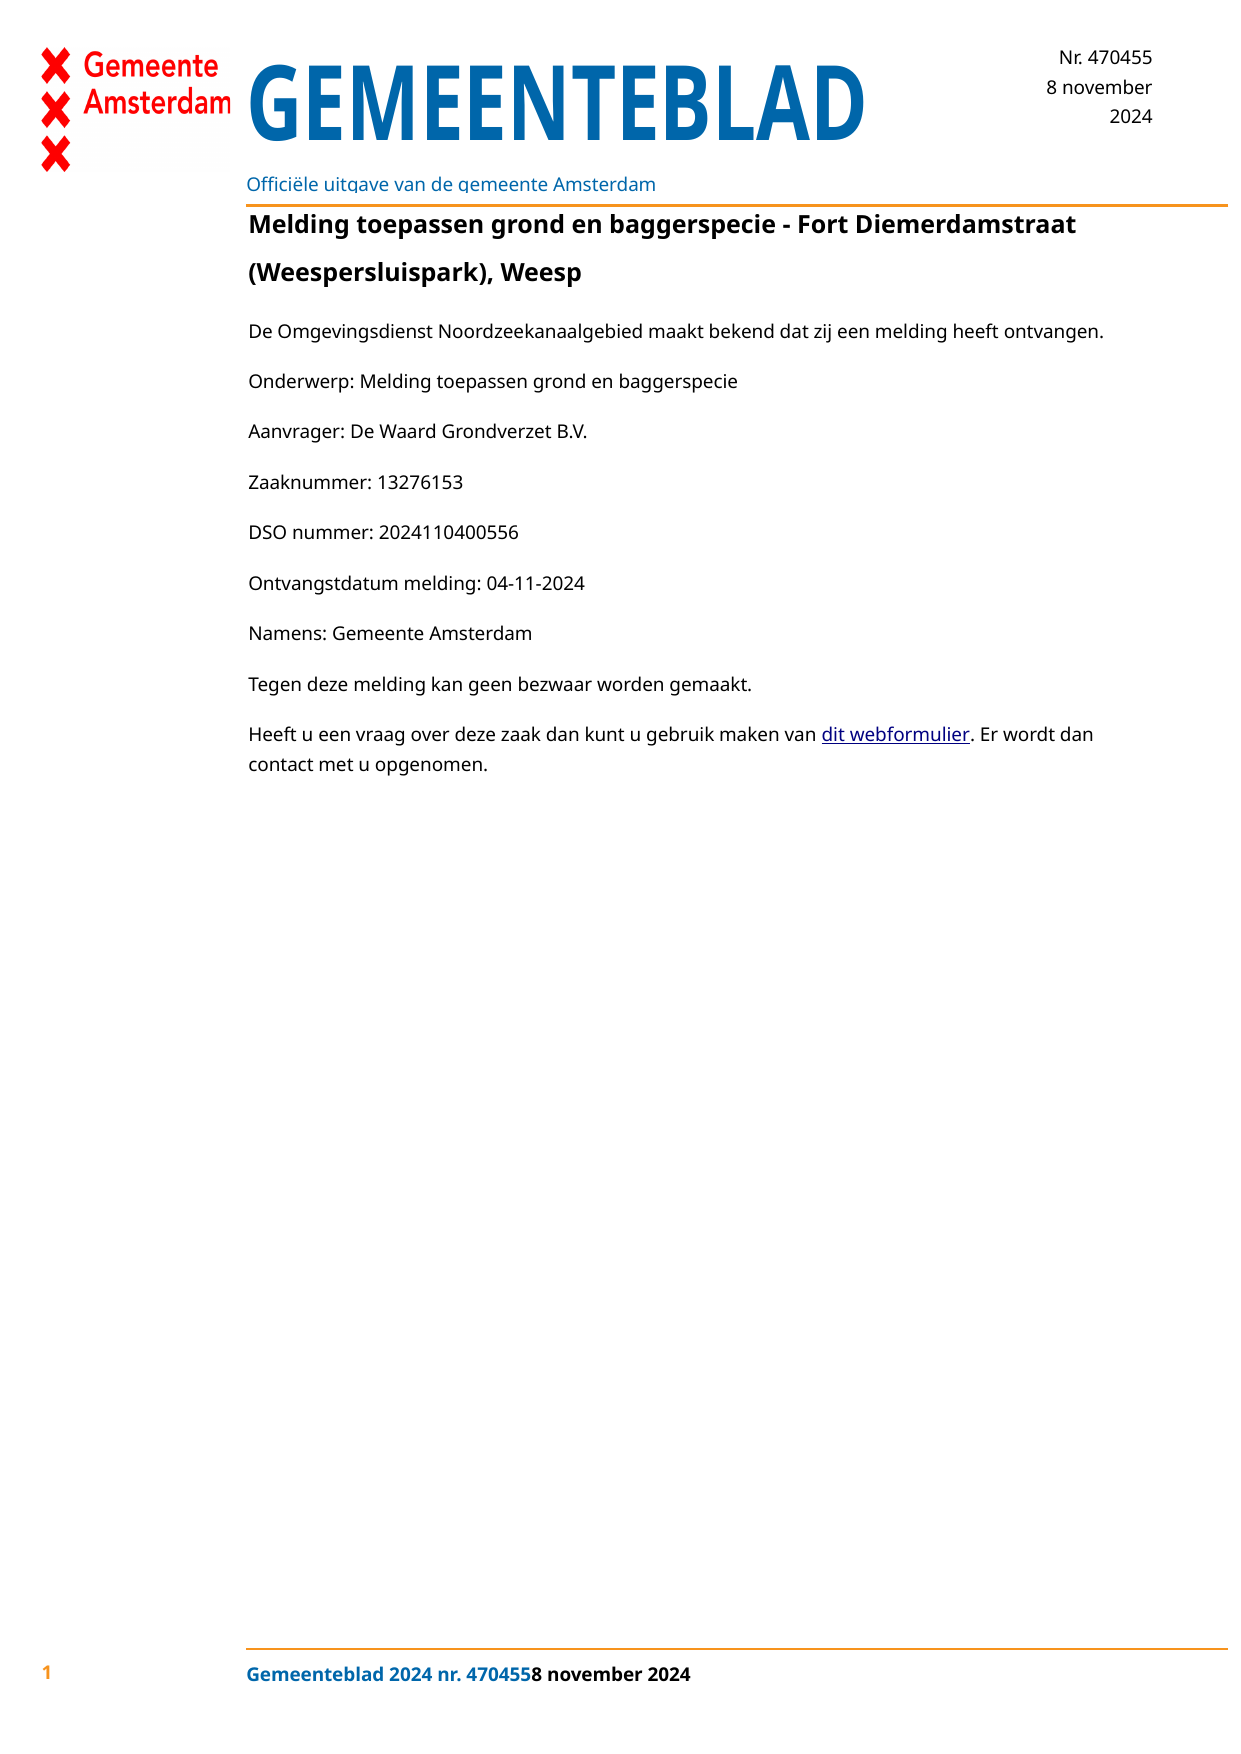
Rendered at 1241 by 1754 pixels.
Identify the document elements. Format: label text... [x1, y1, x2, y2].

text Onderwerp: Melding toepassen grond en baggerspecie [248, 368, 1152, 394]
text Aanvrager: De Waard Grondverzet B.V. [248, 419, 1152, 444]
text Melding toepassen grond en baggerspecie - Fort Diemerdamstraat (Weespersluispark), Weesp [248, 207, 1152, 288]
text DSO nummer: 2024110400556 [248, 519, 1152, 545]
text Ontvangstdatum melding: 04-11-2024 [248, 570, 1152, 596]
text Tegen deze melding kan geen bezwaar worden gemaakt. [248, 671, 1152, 697]
picture [41, 47, 231, 172]
text Zaaknummer: 13276153 [248, 469, 1152, 495]
text Namens: Gemeente Amsterdam [248, 620, 1152, 646]
text Heeft u een vraag over deze zaak dan kunt u gebruik maken van dit webformulier. Er wordt dan contact met u opgenomen. [248, 721, 1152, 777]
text De Omgevingsdienst Noordzeekanaalgebied maakt bekend dat zij een melding heeft ontvangen. [248, 318, 1152, 344]
